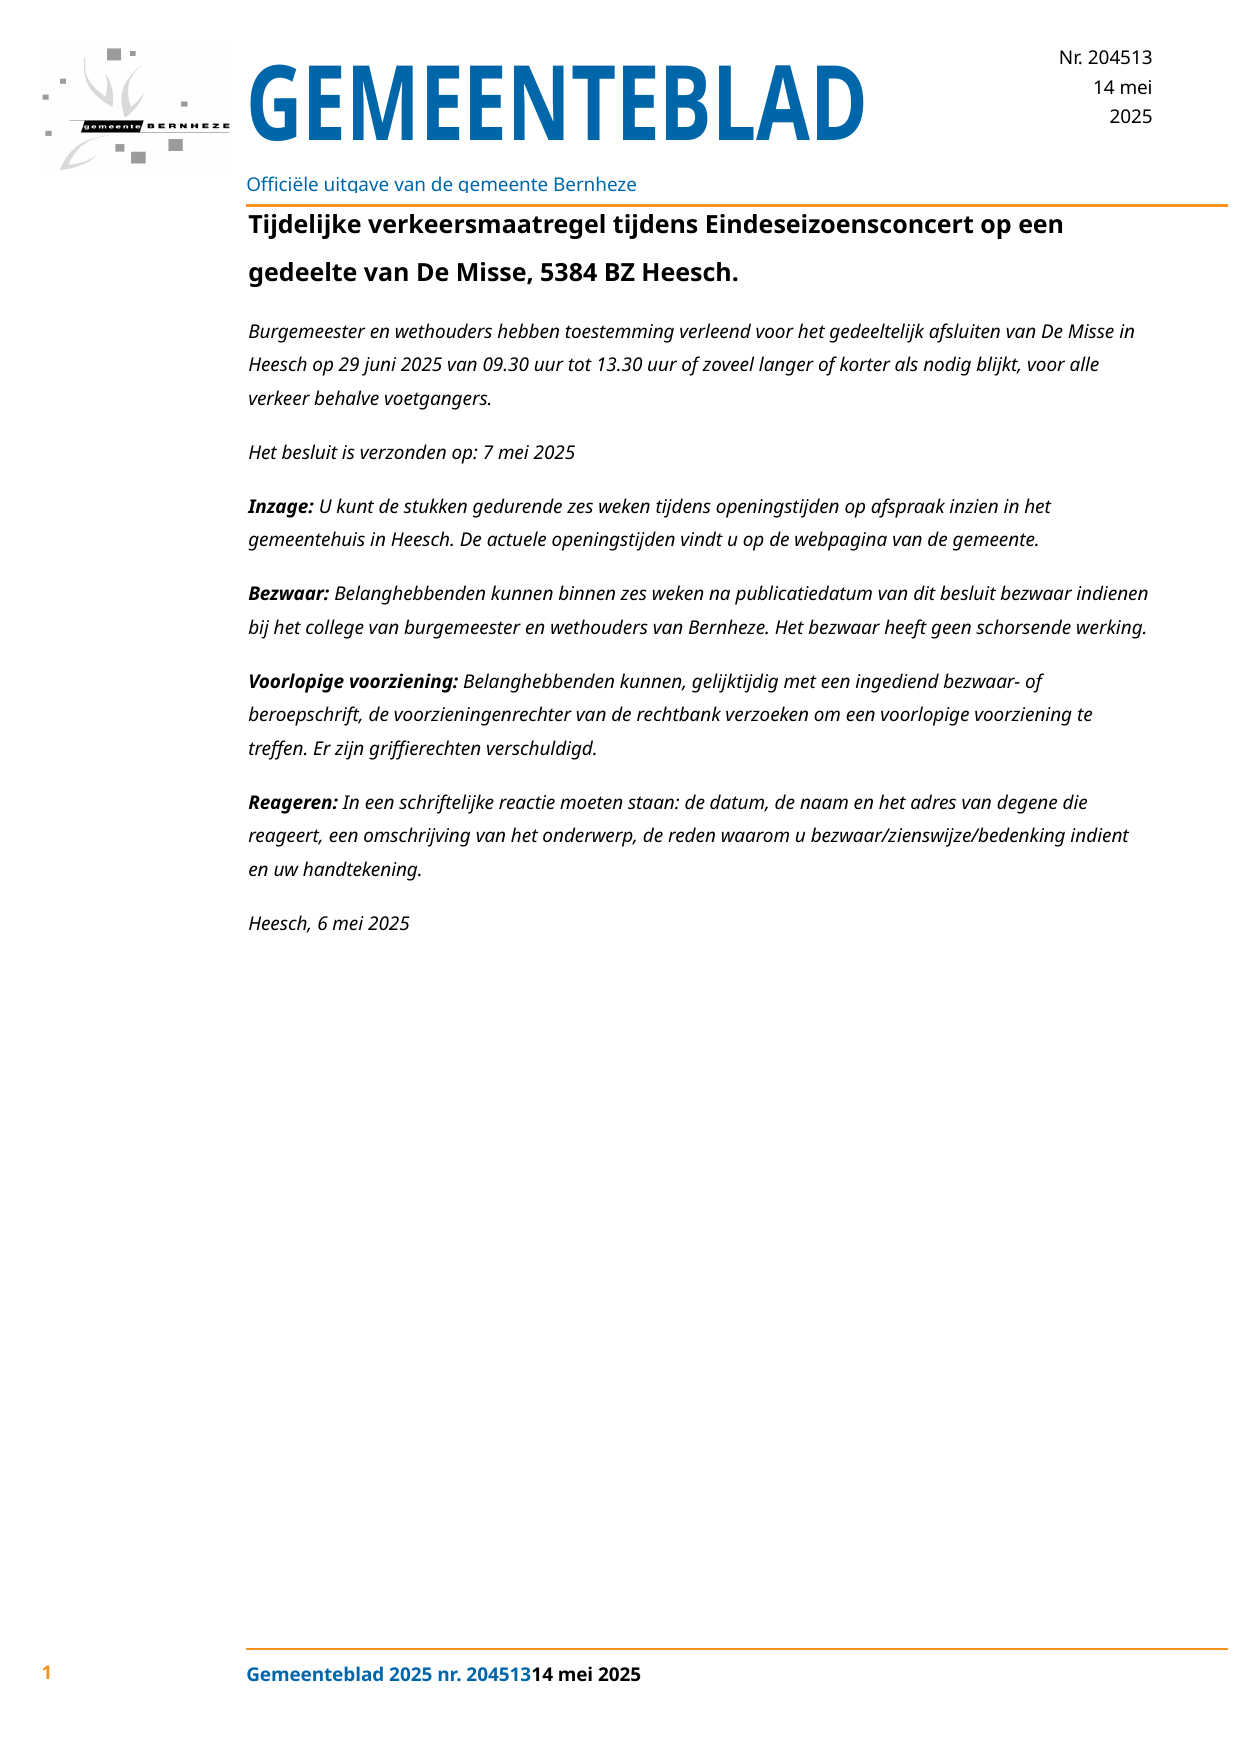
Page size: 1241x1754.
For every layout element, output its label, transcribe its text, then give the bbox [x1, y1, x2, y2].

text Inzage: U kunt de stukken gedurende zes weken tijdens openingstijden op afspraak inzien in het gemeentehuis in Heesch. De actuele openingstijden vindt u op de webpagina van de gemeente. [248, 493, 1152, 552]
text Reageren: In een schriftelijke reactie moeten staan: de datum, de naam en het adres van degene die reageert, een omschrijving van het onderwerp, de reden waarom u bezwaar/zienswijze/bedenking indient en uw handtekening. [248, 789, 1152, 881]
text Bezwaar: Belanghebbenden kunnen binnen zes weken na publicatiedatum van dit besluit bezwaar indienen bij het college van burgemeester en wethouders van Bernheze. Het bezwaar heeft geen schorsende werking. [248, 580, 1152, 639]
text Burgemeester en wethouders hebben toestemming verleend voor het gedeeltelijk afsluiten van De Misse in Heesch op 29 juni 2025 van 09.30 uur tot 13.30 uur of zoveel langer of korter als nodig blijkt, voor alle verkeer behalve voetgangers. [248, 318, 1152, 411]
text Heesch, 6 mei 2025 [248, 910, 1152, 936]
text Het besluit is verzonden op: 7 mei 2025 [248, 439, 1152, 464]
text Voorlopige voorziening: Belanghebbenden kunnen, gelijktijdig met een ingediend bezwaar- of beroepschrift, de voorzieningenrechter van de rechtbank verzoeken om een voorlopige voorziening te treffen. Er zijn griffierechten verschuldigd. [248, 668, 1152, 761]
picture [41, 47, 231, 172]
text Tijdelijke verkeersmaatregel tijdens Eindeseizoensconcert op een gedeelte van De Misse, 5384 BZ Heesch. [248, 207, 1152, 288]
